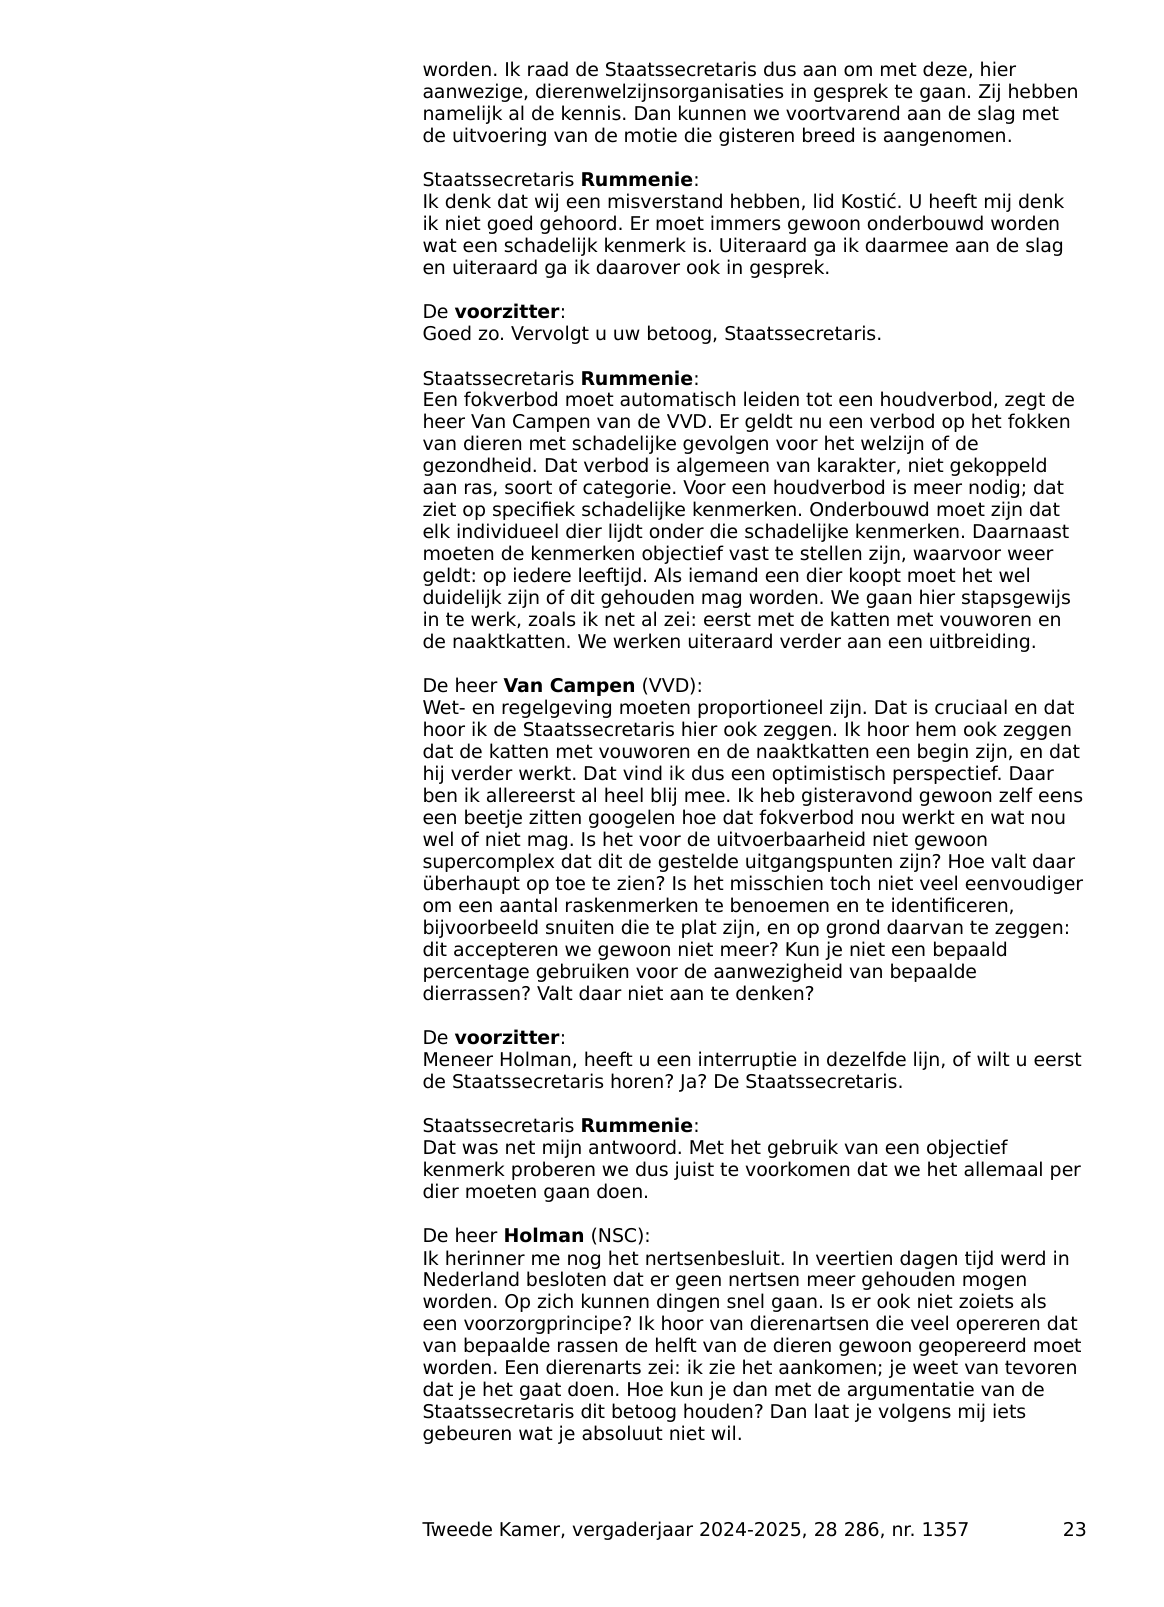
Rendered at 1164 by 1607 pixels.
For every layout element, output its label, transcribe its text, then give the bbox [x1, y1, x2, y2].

text Een fokverbod moet automatisch leiden tot een houdverbod, zegt de heer Van Campen van de VVD. Er geldt nu een verbod op het fokken van dieren met schadelijke gevolgen voor het welzijn of de gezondheid. Dat verbod is algemeen van karakter, niet gekoppeld aan ras, soort of categorie. Voor een houdverbod is meer nodig; dat ziet op specifiek schadelijke kenmerken. Onderbouwd moet zijn dat elk individueel dier lijdt onder die schadelijke kenmerken. Daarnaast moeten de kenmerken objectief vast te stellen zijn, waarvoor weer geldt: op iedere leeftijd. Als iemand een dier koopt moet het wel duidelijk zijn of dit gehouden mag worden. We gaan hier stapsgewijs in te werk, zoals ik net al zei: eerst met de katten met vouworen en de naaktkatten. We werken uiteraard verder aan een uitbreiding. [422, 389, 1087, 653]
text De voorzitter: [422, 301, 1087, 323]
text Ik herinner me nog het nertsenbesluit. In veertien dagen tijd werd in Nederland besloten dat er geen nertsen meer gehouden mogen worden. Op zich kunnen dingen snel gaan. Is er ook niet zoiets als een voorzorgprincipe? Ik hoor van dierenartsen die veel opereren dat van bepaalde rassen de helft van de dieren gewoon geopereerd moet worden. Een dierenarts zei: ik zie het aankomen; je weet van tevoren dat je het gaat doen. Hoe kun je dan met de argumentatie van de Staatssecretaris dit betoog houden? Dan laat je volgens mij iets gebeuren wat je absoluut niet wil. [422, 1247, 1087, 1445]
text De heer Van Campen (VVD): [422, 675, 1087, 697]
text worden. Ik raad de Staatssecretaris dus aan om met deze, hier aanwezige, dierenwelzijnsorganisaties in gesprek te gaan. Zij hebben namelijk al de kennis. Dan kunnen we voortvarend aan de slag met de uitvoering van de motie die gisteren breed is aangenomen. [422, 59, 1087, 147]
text Staatssecretaris Rummenie: [422, 367, 1087, 389]
text Meneer Holman, heeft u een interruptie in dezelfde lijn, of wilt u eerst de Staatssecretaris horen? Ja? De Staatssecretaris. [422, 1049, 1087, 1093]
text Staatssecretaris Rummenie: [422, 169, 1087, 191]
text Dat was net mijn antwoord. Met het gebruik van een objectief kenmerk proberen we dus juist te voorkomen dat we het allemaal per dier moeten gaan doen. [422, 1137, 1087, 1203]
text De heer Holman (NSC): [422, 1225, 1087, 1247]
text Staatssecretaris Rummenie: [422, 1115, 1087, 1137]
text Wet- en regelgeving moeten proportioneel zijn. Dat is cruciaal en dat hoor ik de Staatssecretaris hier ook zeggen. Ik hoor hem ook zeggen dat de katten met vouworen en de naaktkatten een begin zijn, en dat hij verder werkt. Dat vind ik dus een optimistisch perspectief. Daar ben ik allereerst al heel blij mee. Ik heb gisteravond gewoon zelf eens een beetje zitten googelen hoe dat fokverbod nou werkt en wat nou wel of niet mag. Is het voor de uitvoerbaarheid niet gewoon supercomplex dat dit de gestelde uitgangspunten zijn? Hoe valt daar überhaupt op toe te zien? Is het misschien toch niet veel eenvoudiger om een aantal raskenmerken te benoemen en te identificeren, bijvoorbeeld snuiten die te plat zijn, en op grond daarvan te zeggen: dit accepteren we gewoon niet meer? Kun je niet een bepaald percentage gebruiken voor de aanwezigheid van bepaalde dierrassen? Valt daar niet aan te denken? [422, 697, 1087, 1005]
text De voorzitter: [422, 1027, 1087, 1049]
text Goed zo. Vervolgt u uw betoog, Staatssecretaris. [422, 323, 1087, 345]
text Ik denk dat wij een misverstand hebben, lid Kostić. U heeft mij denk ik niet goed gehoord. Er moet immers gewoon onderbouwd worden wat een schadelijk kenmerk is. Uiteraard ga ik daarmee aan de slag en uiteraard ga ik daarover ook in gesprek. [422, 191, 1087, 279]
